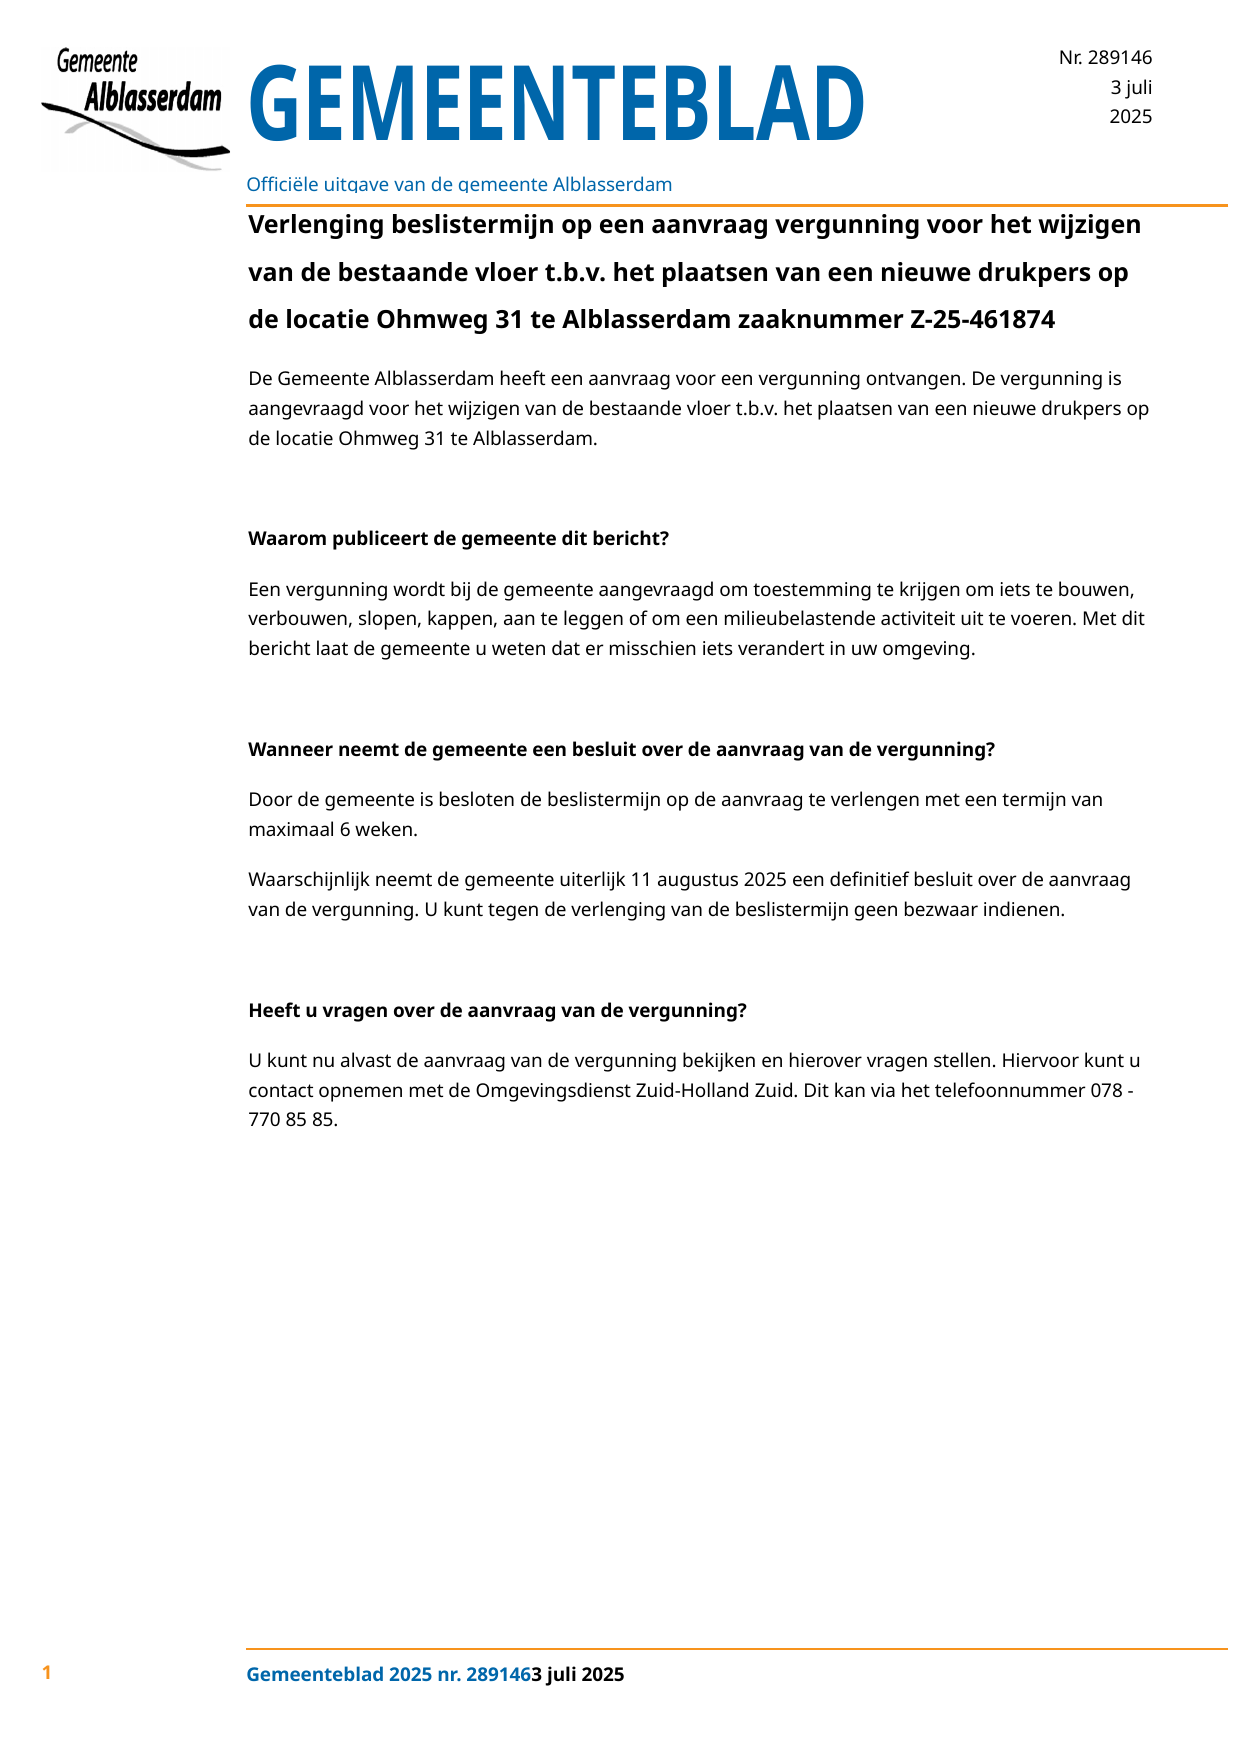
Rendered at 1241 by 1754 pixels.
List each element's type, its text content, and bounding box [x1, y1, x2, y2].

text Door de gemeente is besloten de beslistermijn op de aanvraag te verlengen met een termijn van maximaal 6 weken. [248, 786, 1152, 842]
text Een vergunning wordt bij de gemeente aangevraagd om toestemming te krijgen om iets te bouwen, verbouwen, slopen, kappen, aan te leggen of om een milieubelastende activiteit uit te voeren. Met dit bericht laat de gemeente u weten dat er misschien iets verandert in uw omgeving. [248, 576, 1152, 661]
text Wanneer neemt de gemeente een besluit over de aanvraag van de vergunning? [248, 736, 1152, 762]
picture [41, 47, 231, 172]
text Waarom publiceert de gemeente dit bericht? [248, 526, 1152, 551]
text De Gemeente Alblasserdam heeft een aanvraag voor een vergunning ontvangen. De vergunning is aangevraagd voor het wijzigen van de bestaande vloer t.b.v. het plaatsen van een nieuwe drukpers op de locatie Ohmweg 31 te Alblasserdam. [248, 366, 1152, 450]
text U kunt nu alvast de aanvraag van de vergunning bekijken en hierover vragen stellen. Hiervoor kunt u contact opnemen met de Omgevingsdienst Zuid-Holland Zuid. Dit kan via het telefoonnummer 078 - 770 85 85. [248, 1047, 1152, 1132]
text Waarschijnlijk neemt de gemeente uiterlijk 11 augustus 2025 een definitief besluit over de aanvraag van de vergunning. U kunt tegen de verlenging van de beslistermijn geen bezwaar indienen. [248, 866, 1152, 922]
text Heeft u vragen over de aanvraag van de vergunning? [248, 997, 1152, 1022]
text Verlenging beslistermijn op een aanvraag vergunning voor het wijzigen van de bestaande vloer t.b.v. het plaatsen van een nieuwe drukpers op de locatie Ohmweg 31 te Alblasserdam zaaknummer Z-25-461874 [248, 207, 1152, 336]
